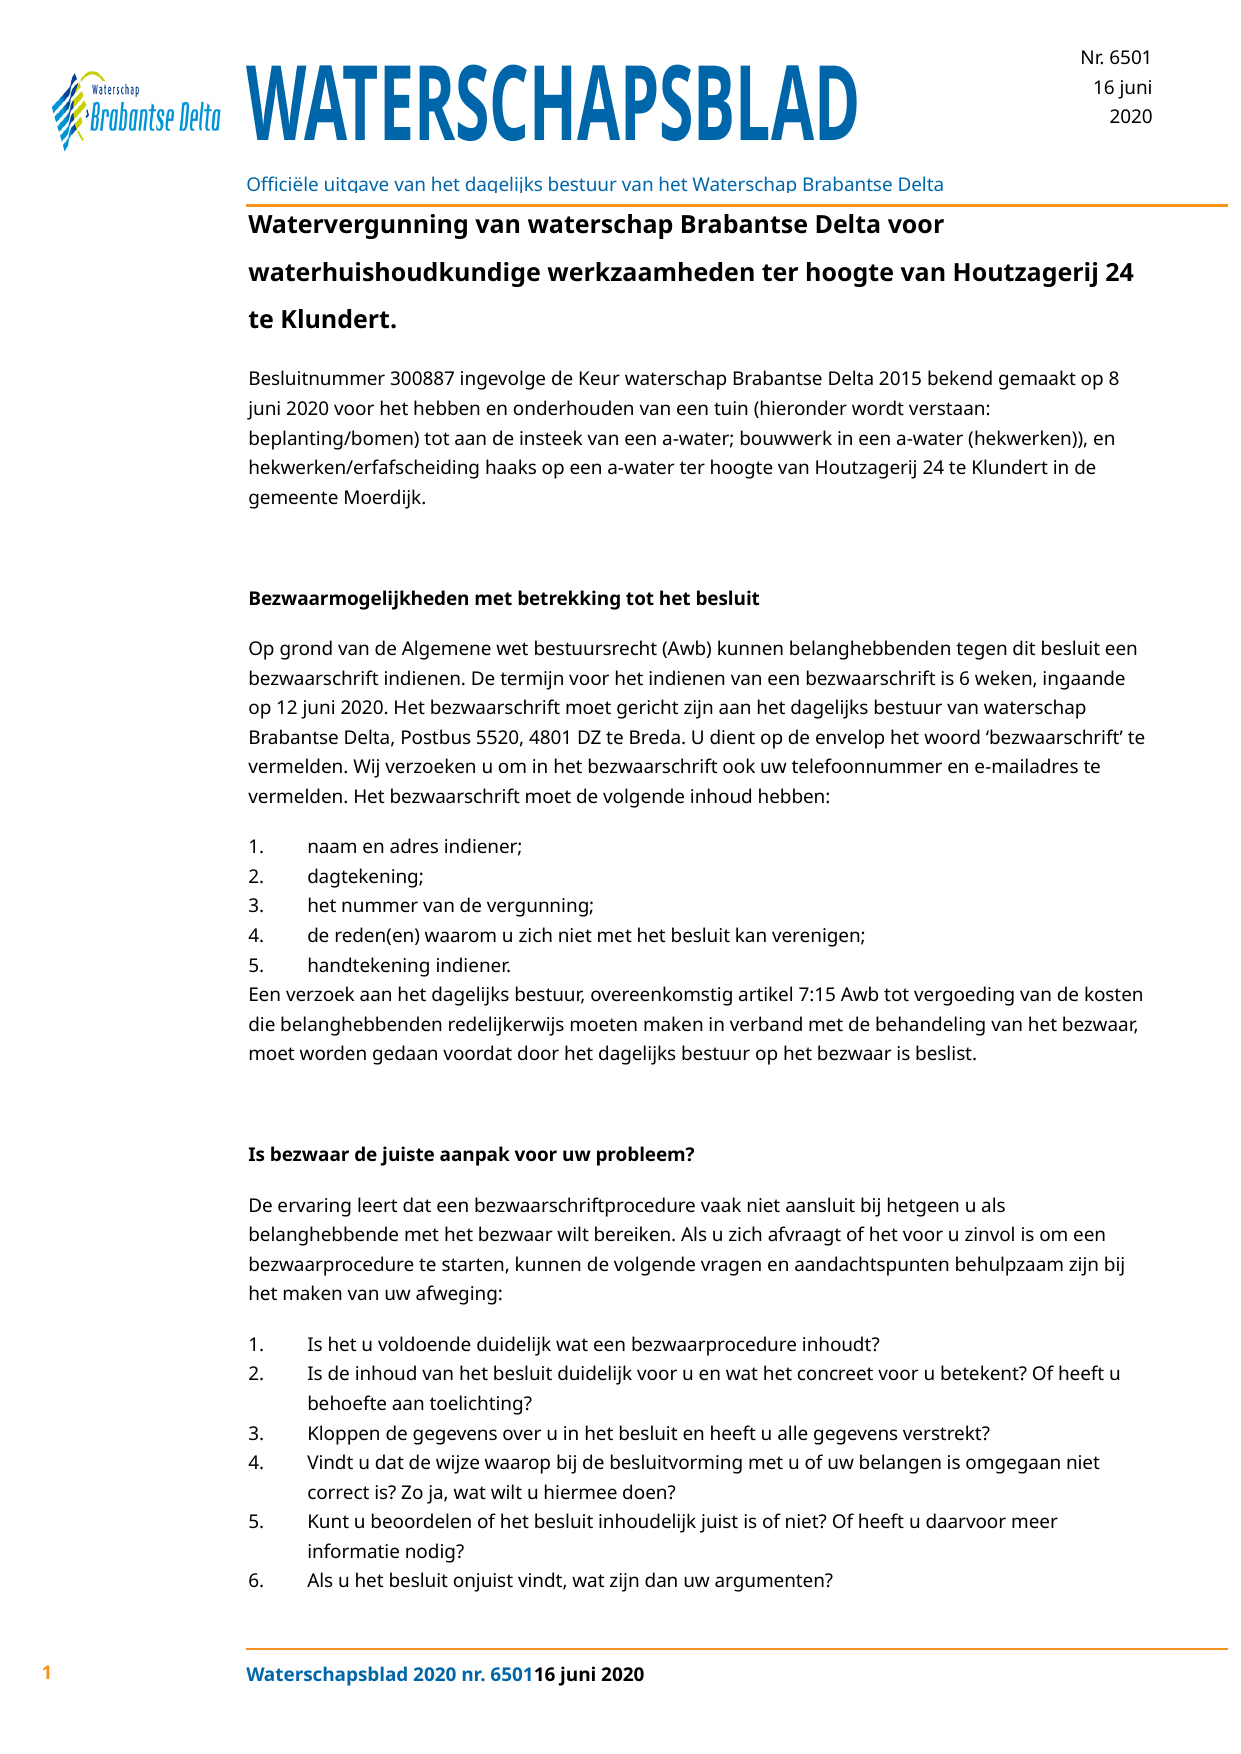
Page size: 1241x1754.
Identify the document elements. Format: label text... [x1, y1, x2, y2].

text Is bezwaar de juiste aanpak voor uw probleem? [248, 1141, 1152, 1167]
list handtekening indiener. [248, 952, 1152, 977]
list Kunt u beoordelen of het besluit inhoudelijk juist is of niet? Of heeft u daarvoor meer informatie nodig? [248, 1508, 1152, 1564]
text De ervaring leert dat een bezwaarschriftprocedure vaak niet aansluit bij hetgeen u als belanghebbende met het bezwaar wilt bereiken. Als u zich afvraagt of het voor u zinvol is om een bezwaarprocedure te starten, kunnen de volgende vragen en aandachtspunten behulpzaam zijn bij het maken van uw afweging: [248, 1192, 1152, 1306]
list Is het u voldoende duidelijk wat een bezwaarprocedure inhoudt? [248, 1331, 1152, 1357]
text Watervergunning van waterschap Brabantse Delta voor waterhuishoudkundige werkzaamheden ter hoogte van Houtzagerij 24 te Klundert. [248, 207, 1152, 336]
list Als u het besluit onjuist vindt, wat zijn dan uw argumenten? [248, 1568, 1152, 1593]
list dagtekening; [248, 863, 1152, 889]
list Vindt u dat de wijze waarop bij de besluitvorming met u of uw belangen is omgegaan niet correct is? Zo ja, wat wilt u hiermee doen? [248, 1449, 1152, 1504]
picture [41, 47, 231, 172]
text Op grond van de Algemene wet bestuursrecht (Awb) kunnen belanghebbenden tegen dit besluit een bezwaarschrift indienen. De termijn voor het indienen van een bezwaarschrift is 6 weken, ingaande op 12 juni 2020. Het bezwaarschrift moet gericht zijn aan het dagelijks bestuur van waterschap Brabantse Delta, Postbus 5520, 4801 DZ te Breda. U dient op de envelop het woord ‘bezwaarschrift’ te vermelden. Wij verzoeken u om in het bezwaarschrift ook uw telefoonnummer en e‑mailadres te vermelden. Het bezwaarschrift moet de volgende inhoud hebben: [248, 635, 1152, 809]
list Kloppen de gegevens over u in het besluit en heeft u alle gegevens verstrekt? [248, 1420, 1152, 1445]
list naam en adres indiener; [248, 833, 1152, 859]
list de reden(en) waarom u zich niet met het besluit kan verenigen; [248, 922, 1152, 948]
text Besluitnummer 300887 ingevolge de Keur waterschap Brabantse Delta 2015 bekend gemaakt op 8 juni 2020 voor het hebben en onderhouden van een tuin (hieronder wordt verstaan: beplanting/bomen) tot aan de insteek van een a-water; bouwwerk in een a-water (hekwerken)), en hekwerken/erfafscheiding haaks op een a-water ter hoogte van Houtzagerij 24 te Klundert in de gemeente Moerdijk. [248, 366, 1152, 509]
list het nummer van de vergunning; [248, 893, 1152, 918]
text Bezwaarmogelijkheden met betrekking tot het besluit [248, 585, 1152, 610]
list Is de inhoud van het besluit duidelijk voor u en wat het concreet voor u betekent? Of heeft u behoefte aan toelichting? [248, 1361, 1152, 1416]
text Een verzoek aan het dagelijks bestuur, overeenkomstig artikel 7:15 Awb tot vergoeding van de kosten die belanghebbenden redelijkerwijs moeten maken in verband met de behandeling van het bezwaar, moet worden gedaan voordat door het dagelijks bestuur op het bezwaar is beslist. [248, 981, 1152, 1066]
